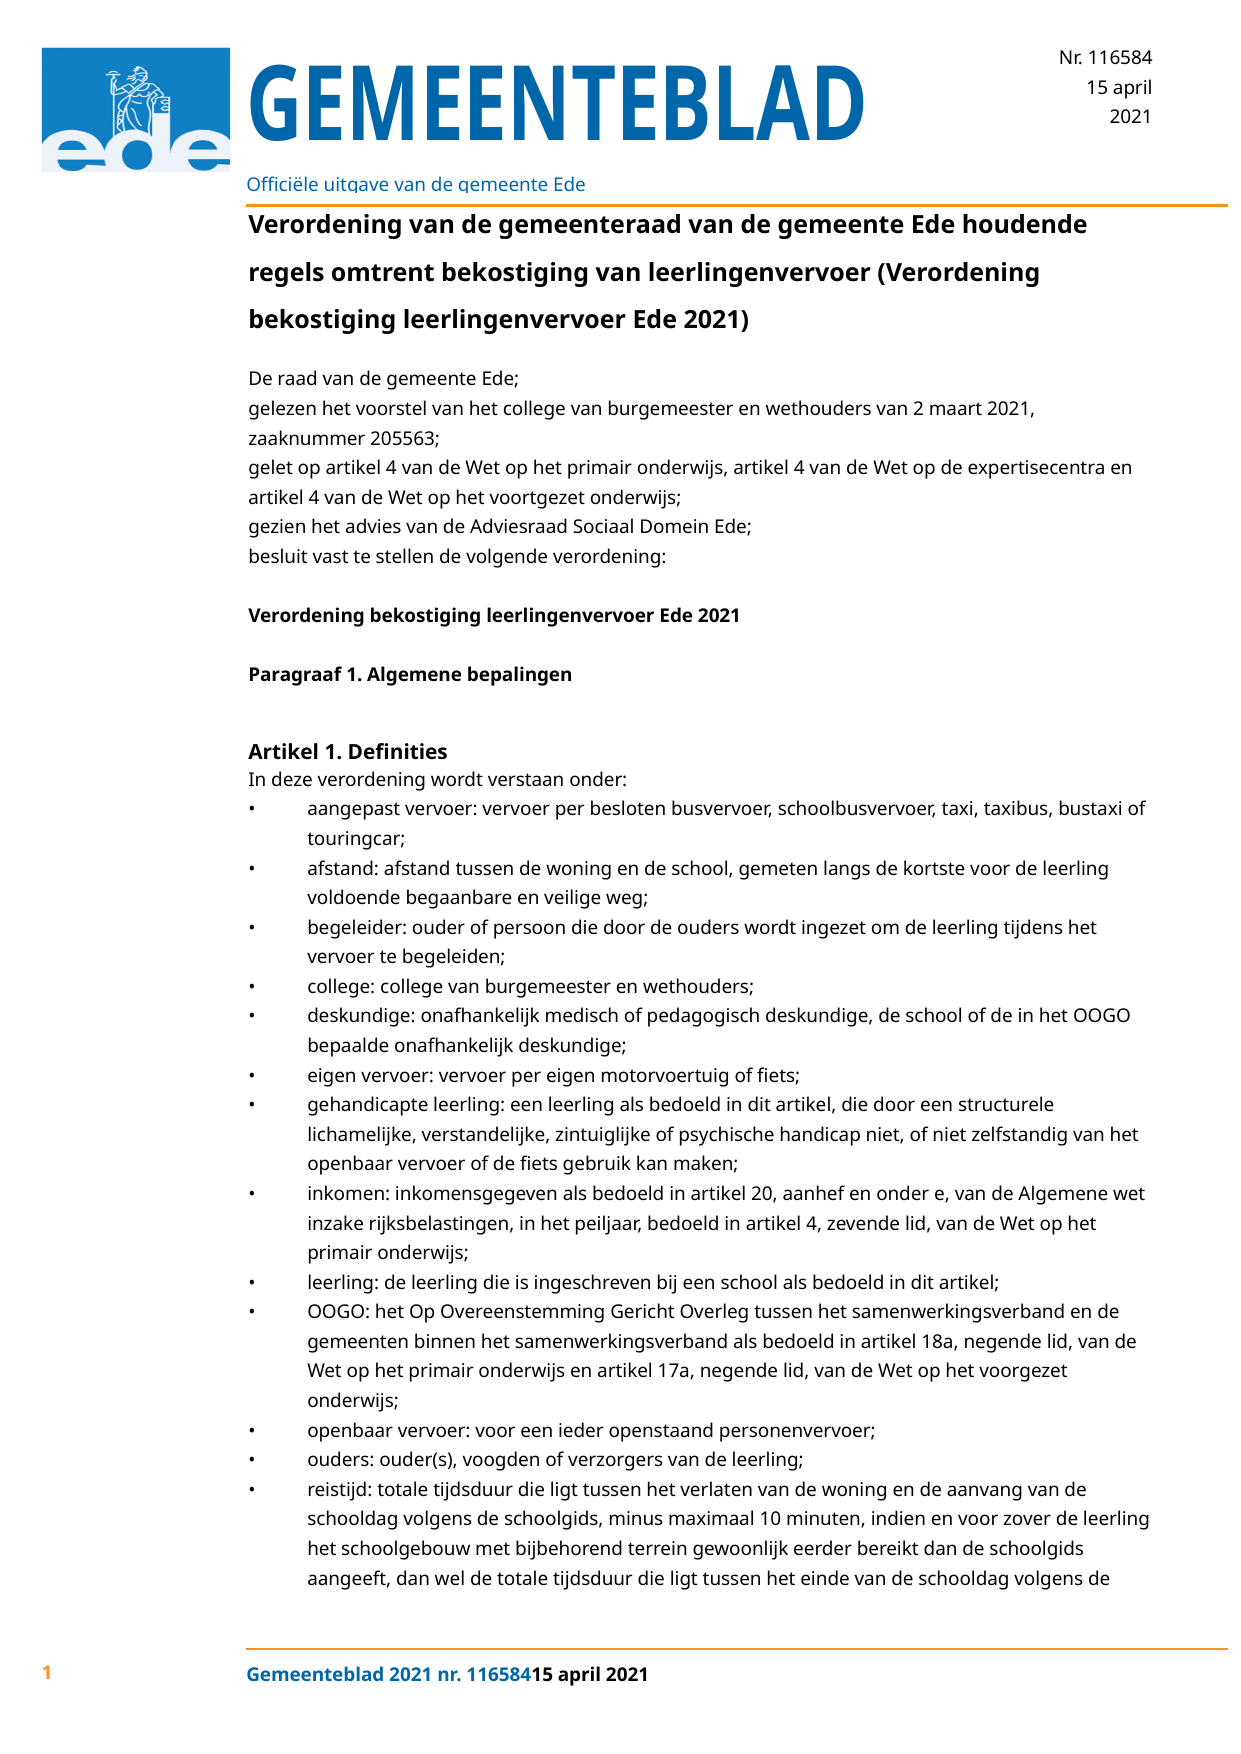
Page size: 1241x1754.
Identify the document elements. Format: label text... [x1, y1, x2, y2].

list aangepast vervoer: vervoer per besloten busvervoer, schoolbusvervoer, taxi, taxibus, bustaxi of touringcar; [248, 796, 1152, 851]
list begeleider: ouder of persoon die door de ouders wordt ingezet om de leerling tijdens het vervoer te begeleiden; [248, 914, 1152, 969]
list deskundige: onafhankelijk medisch of pedagogisch deskundige, de school of de in het OOGO bepaalde onafhankelijk deskundige; [248, 1003, 1152, 1058]
list eigen vervoer: vervoer per eigen motorvoertuig of fiets; [248, 1062, 1152, 1087]
list openbaar vervoer: voor een ieder openstaand personenvervoer; [248, 1417, 1152, 1442]
list college: college van burgemeester en wethouders; [248, 973, 1152, 999]
text besluit vast te stellen de volgende verordening: [248, 543, 1152, 569]
text Artikel 1. Definities [248, 737, 1152, 766]
text gelet op artikel 4 van de Wet op het primair onderwijs, artikel 4 van de Wet op de expertisecentra en artikel 4 van de Wet op het voortgezet onderwijs; [248, 454, 1152, 509]
list leerling: de leerling die is ingeschreven bij een school als bedoeld in dit artikel; [248, 1269, 1152, 1294]
list ouders: ouder(s), voogden of verzorgers van de leerling; [248, 1446, 1152, 1472]
list OOGO: het Op Overeenstemming Gericht Overleg tussen het samenwerkingsverband en de gemeenten binnen het samenwerkingsverband als bedoeld in artikel 18a, negende lid, van de Wet op het primair onderwijs en artikel 17a, negende lid, van de Wet op het voorgezet onderwijs; [248, 1298, 1152, 1413]
list afstand: afstand tussen de woning en de school, gemeten langs de kortste voor de leerling voldoende begaanbare en veilige weg; [248, 855, 1152, 910]
text Paragraaf 1. Algemene bepalingen [248, 661, 1152, 687]
list reistijd: totale tijdsduur die ligt tussen het verlaten van de woning en de aanvang van de schooldag volgens de schoolgids, minus maximaal 10 minuten, indien en voor zover de leerling het schoolgebouw met bijbehorend terrein gewoonlijk eerder bereikt dan de schoolgids aangeeft, dan wel de totale tijdsduur die ligt tussen het einde van de schooldag volgens de [248, 1476, 1152, 1590]
text De raad van de gemeente Ede; [248, 366, 1152, 391]
text Verordening van de gemeenteraad van de gemeente Ede houdende regels omtrent bekostiging van leerlingenvervoer (Verordening bekostiging leerlingenvervoer Ede 2021) [248, 207, 1152, 336]
text gelezen het voorstel van het college van burgemeester en wethouders van 2 maart 2021, zaaknummer 205563; [248, 395, 1152, 450]
text Verordening bekostiging leerlingenvervoer Ede 2021 [248, 602, 1152, 628]
list gehandicapte leerling: een leerling als bedoeld in dit artikel, die door een structurele lichamelijke, verstandelijke, zintuiglijke of psychische handicap niet, of niet zelfstandig van het openbaar vervoer of de fiets gebruik kan maken; [248, 1091, 1152, 1176]
list inkomen: inkomensgegeven als bedoeld in artikel 20, aanhef en onder e, van de Algemene wet inzake rijksbelastingen, in het peiljaar, bedoeld in artikel 4, zevende lid, van de Wet op het primair onderwijs; [248, 1180, 1152, 1265]
picture [41, 47, 231, 172]
text gezien het advies van de Adviesraad Sociaal Domein Ede; [248, 513, 1152, 539]
text In deze verordening wordt verstaan onder: [248, 766, 1152, 792]
